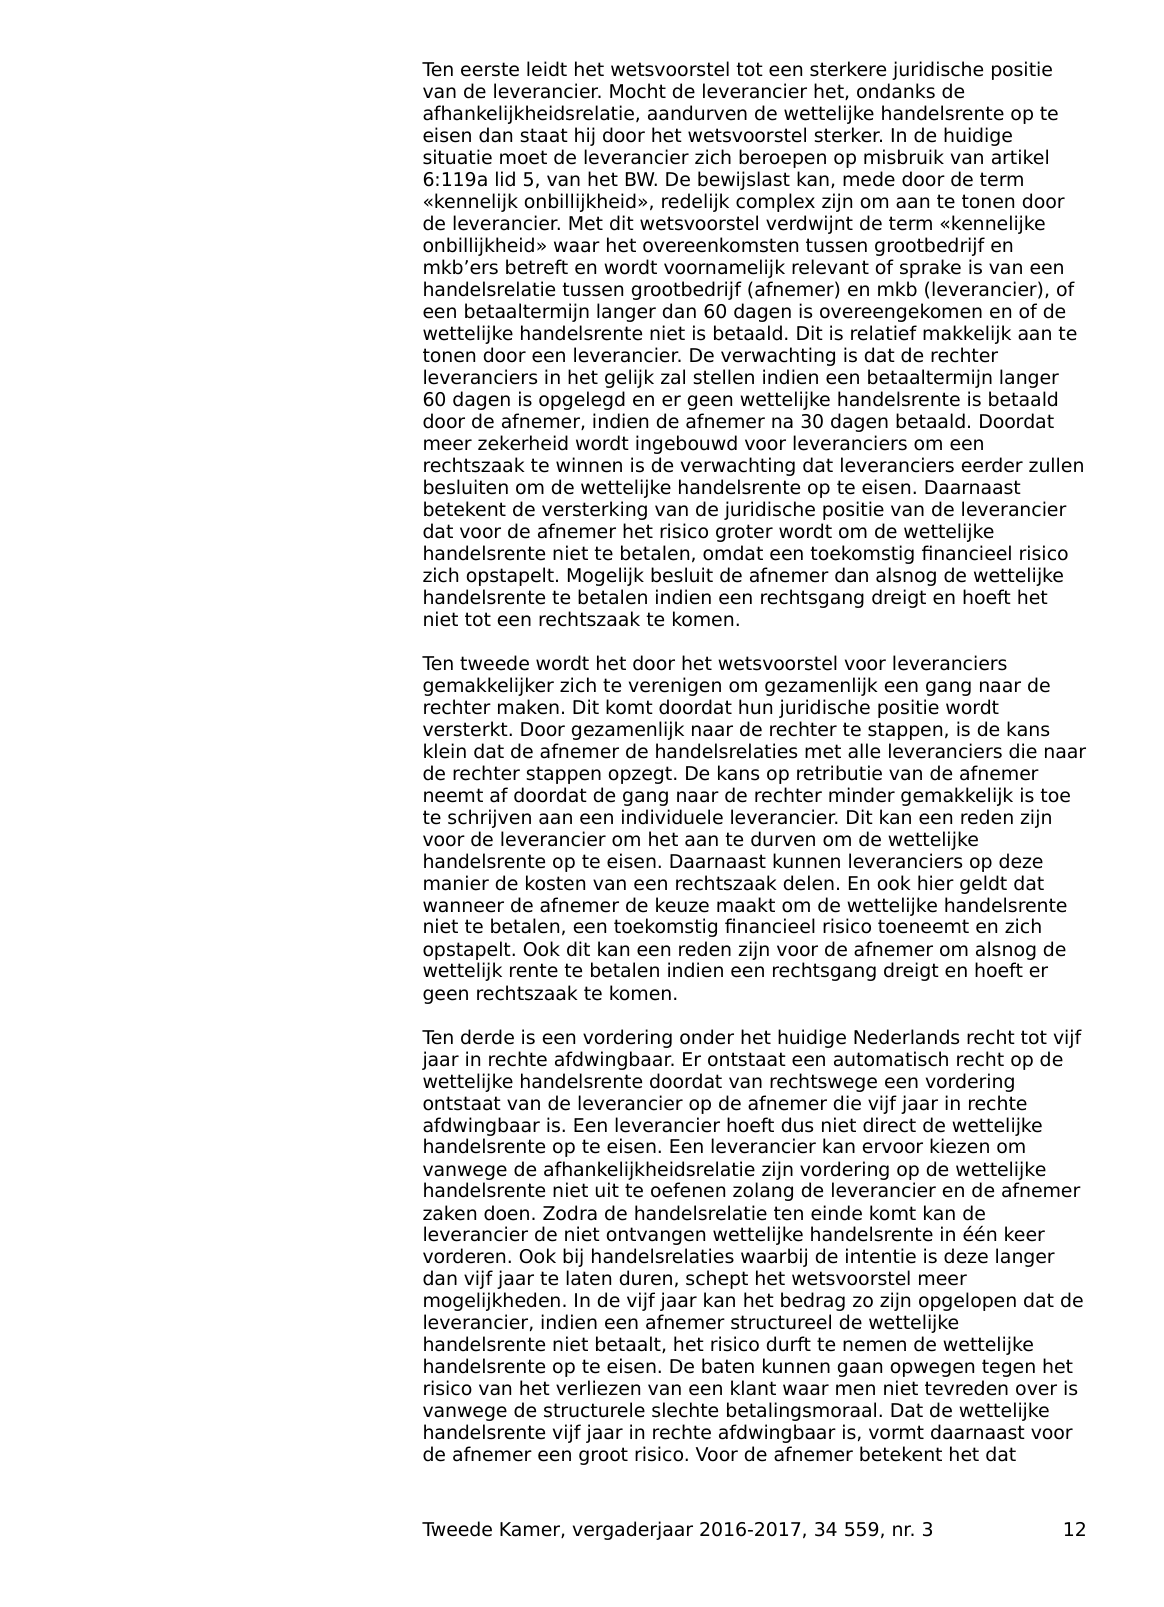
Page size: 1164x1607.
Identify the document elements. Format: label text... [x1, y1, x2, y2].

text Ten eerste leidt het wetsvoorstel tot een sterkere juridische positie van de leverancier. Mocht de leverancier het, ondanks de afhankelijkheidsrelatie, aandurven de wettelijke handelsrente op te eisen dan staat hij door het wetsvoorstel sterker. In de huidige situatie moet de leverancier zich beroepen op misbruik van artikel 6:119a lid 5, van het BW. De bewijslast kan, mede door de term «kennelijk onbillijkheid», redelijk complex zijn om aan te tonen door de leverancier. Met dit wetsvoorstel verdwijnt de term «kennelijke onbillijkheid» waar het overeenkomsten tussen grootbedrijf en mkb’ers betreft en wordt voornamelijk relevant of sprake is van een handelsrelatie tussen grootbedrijf (afnemer) en mkb (leverancier), of een betaaltermijn langer dan 60 dagen is overeengekomen en of de wettelijke handelsrente niet is betaald. Dit is relatief makkelijk aan te tonen door een leverancier. De verwachting is dat de rechter leveranciers in het gelijk zal stellen indien een betaaltermijn langer 60 dagen is opgelegd en er geen wettelijke handelsrente is betaald door de afnemer, indien de afnemer na 30 dagen betaald. Doordat meer zekerheid wordt ingebouwd voor leveranciers om een rechtszaak te winnen is de verwachting dat leveranciers eerder zullen besluiten om de wettelijke handelsrente op te eisen. Daarnaast betekent de versterking van de juridische positie van de leverancier dat voor de afnemer het risico groter wordt om de wettelijke handelsrente niet te betalen, omdat een toekomstig financieel risico zich opstapelt. Mogelijk besluit de afnemer dan alsnog de wettelijke handelsrente te betalen indien een rechtsgang dreigt en hoeft het niet tot een rechtszaak te komen. [422, 59, 1087, 631]
text Ten tweede wordt het door het wetsvoorstel voor leveranciers gemakkelijker zich te verenigen om gezamenlijk een gang naar de rechter maken. Dit komt doordat hun juridische positie wordt versterkt. Door gezamenlijk naar de rechter te stappen, is de kans klein dat de afnemer de handelsrelaties met alle leveranciers die naar de rechter stappen opzegt. De kans op retributie van de afnemer neemt af doordat de gang naar de rechter minder gemakkelijk is toe te schrijven aan een individuele leverancier. Dit kan een reden zijn voor de leverancier om het aan te durven om de wettelijke handelsrente op te eisen. Daarnaast kunnen leveranciers op deze manier de kosten van een rechtszaak delen. En ook hier geldt dat wanneer de afnemer de keuze maakt om de wettelijke handelsrente niet te betalen, een toekomstig financieel risico toeneemt en zich opstapelt. Ook dit kan een reden zijn voor de afnemer om alsnog de wettelijk rente te betalen indien een rechtsgang dreigt en hoeft er geen rechtszaak te komen. [422, 653, 1087, 1004]
text Ten derde is een vordering onder het huidige Nederlands recht tot vijf jaar in rechte afdwingbaar. Er ontstaat een automatisch recht op de wettelijke handelsrente doordat van rechtswege een vordering ontstaat van de leverancier op de afnemer die vijf jaar in rechte afdwingbaar is. Een leverancier hoeft dus niet direct de wettelijke handelsrente op te eisen. Een leverancier kan ervoor kiezen om vanwege de afhankelijkheidsrelatie zijn vordering op de wettelijke handelsrente niet uit te oefenen zolang de leverancier en de afnemer zaken doen. Zodra de handelsrelatie ten einde komt kan de leverancier de niet ontvangen wettelijke handelsrente in één keer vorderen. Ook bij handelsrelaties waarbij de intentie is deze langer dan vijf jaar te laten duren, schept het wetsvoorstel meer mogelijkheden. In de vijf jaar kan het bedrag zo zijn opgelopen dat de leverancier, indien een afnemer structureel de wettelijke handelsrente niet betaalt, het risico durft te nemen de wettelijke handelsrente op te eisen. De baten kunnen gaan opwegen tegen het risico van het verliezen van een klant waar men niet tevreden over is vanwege de structurele slechte betalingsmoraal. Dat de wettelijke handelsrente vijf jaar in rechte afdwingbaar is, vormt daarnaast voor de afnemer een groot risico. Voor de afnemer betekent het dat [422, 1027, 1087, 1466]
